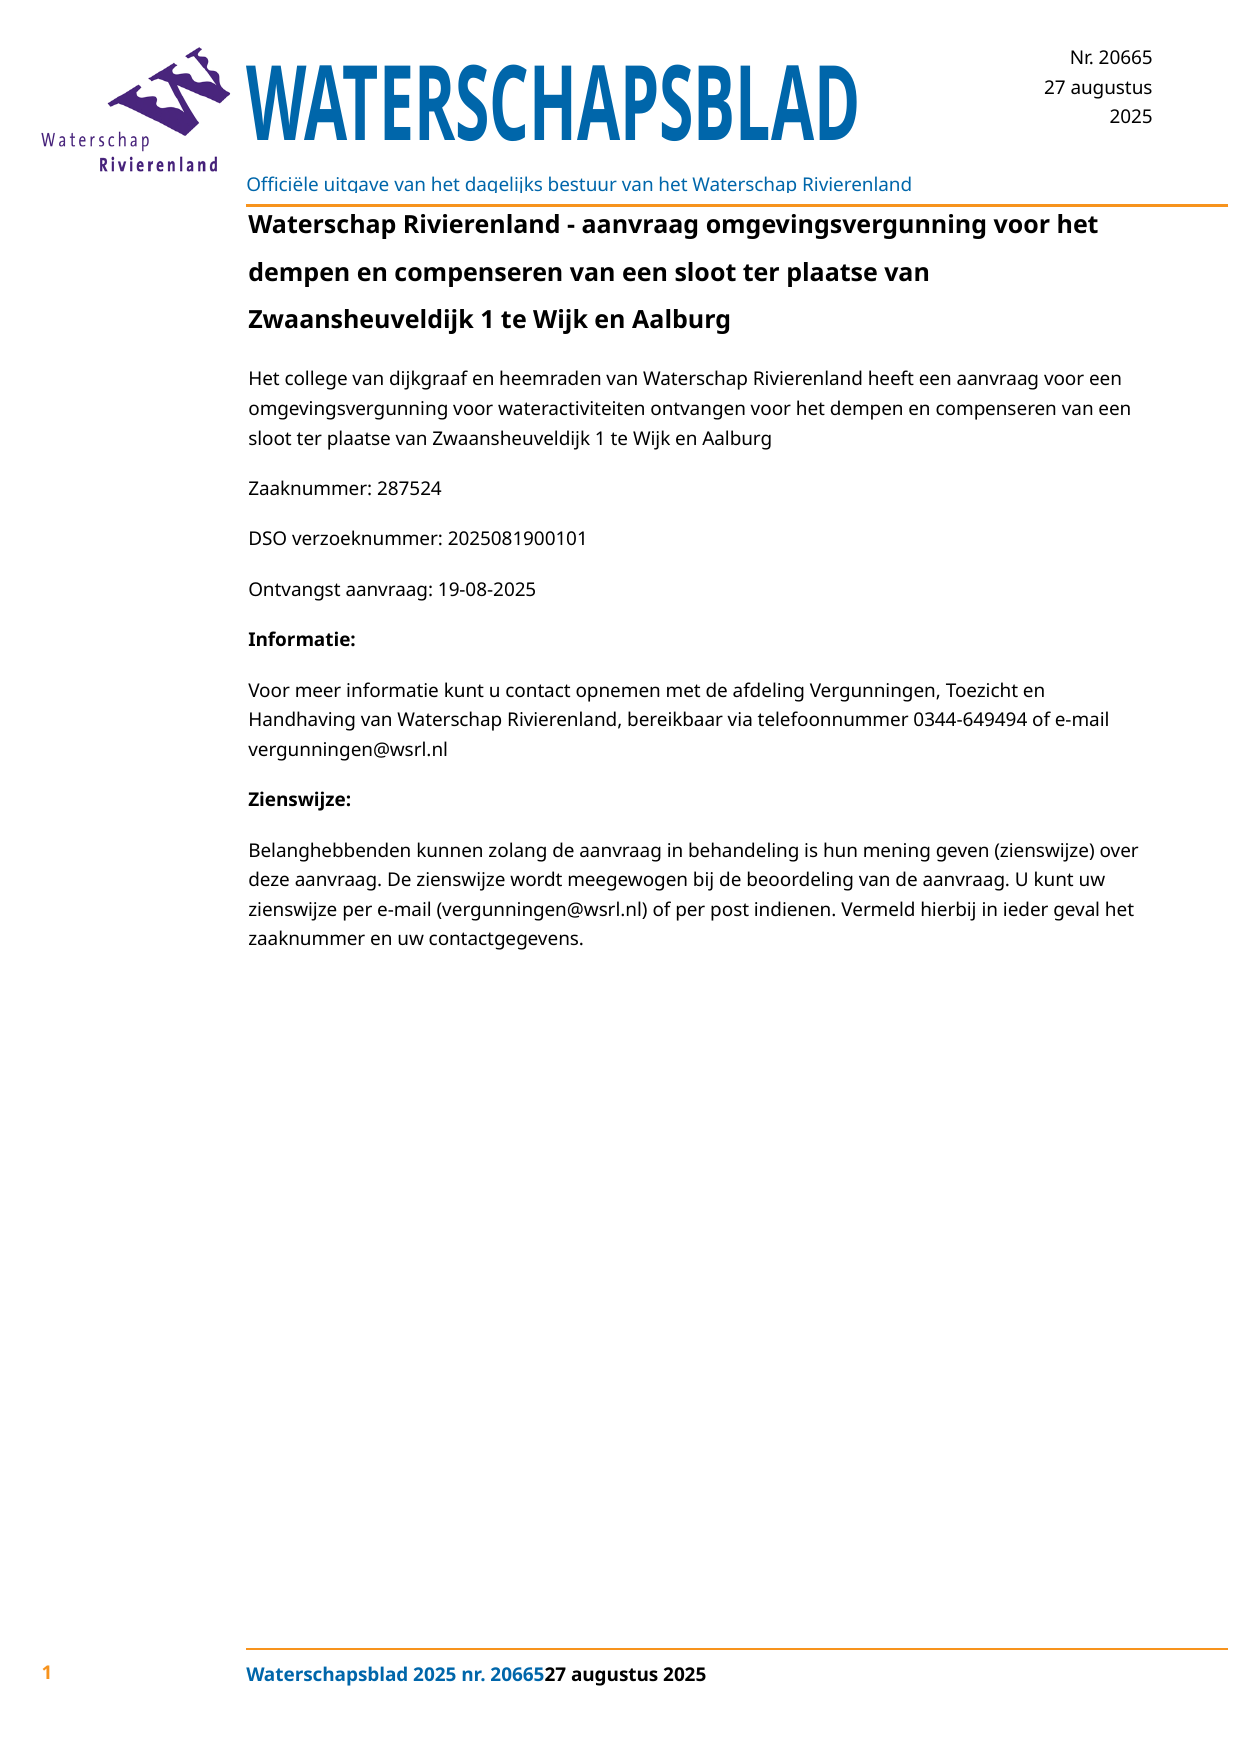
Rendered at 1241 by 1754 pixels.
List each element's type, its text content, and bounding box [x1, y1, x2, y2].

text Het college van dijkgraaf en heemraden van Waterschap Rivierenland heeft een aanvraag voor een omgevingsvergunning voor wateractiviteiten ontvangen voor het dempen en compenseren van een sloot ter plaatse van Zwaansheuveldijk 1 te Wijk en Aalburg [248, 366, 1152, 450]
text Informatie: [248, 626, 1152, 652]
text Voor meer informatie kunt u contact opnemen met de afdeling Vergunningen, Toezicht en Handhaving van Waterschap Rivierenland, bereikbaar via telefoonnummer 0344-649494 of e-mail vergunningen@wsrl.nl [248, 677, 1152, 762]
picture [41, 47, 231, 172]
text Belanghebbenden kunnen zolang de aanvraag in behandeling is hun mening geven (zienswijze) over deze aanvraag. De zienswijze wordt meegewogen bij de beoordeling van de aanvraag. U kunt uw zienswijze per e-mail (vergunningen@wsrl.nl) of per post indienen. Vermeld hierbij in ieder geval het zaaknummer en uw contactgegevens. [248, 837, 1152, 951]
text DSO verzoeknummer: 2025081900101 [248, 526, 1152, 551]
text Waterschap Rivierenland - aanvraag omgevingsvergunning voor het dempen en compenseren van een sloot ter plaatse van Zwaansheuveldijk 1 te Wijk en Aalburg [248, 207, 1152, 336]
text Zienswijze: [248, 786, 1152, 812]
text Zaaknummer: 287524 [248, 475, 1152, 501]
text Ontvangst aanvraag: 19-08-2025 [248, 576, 1152, 602]
